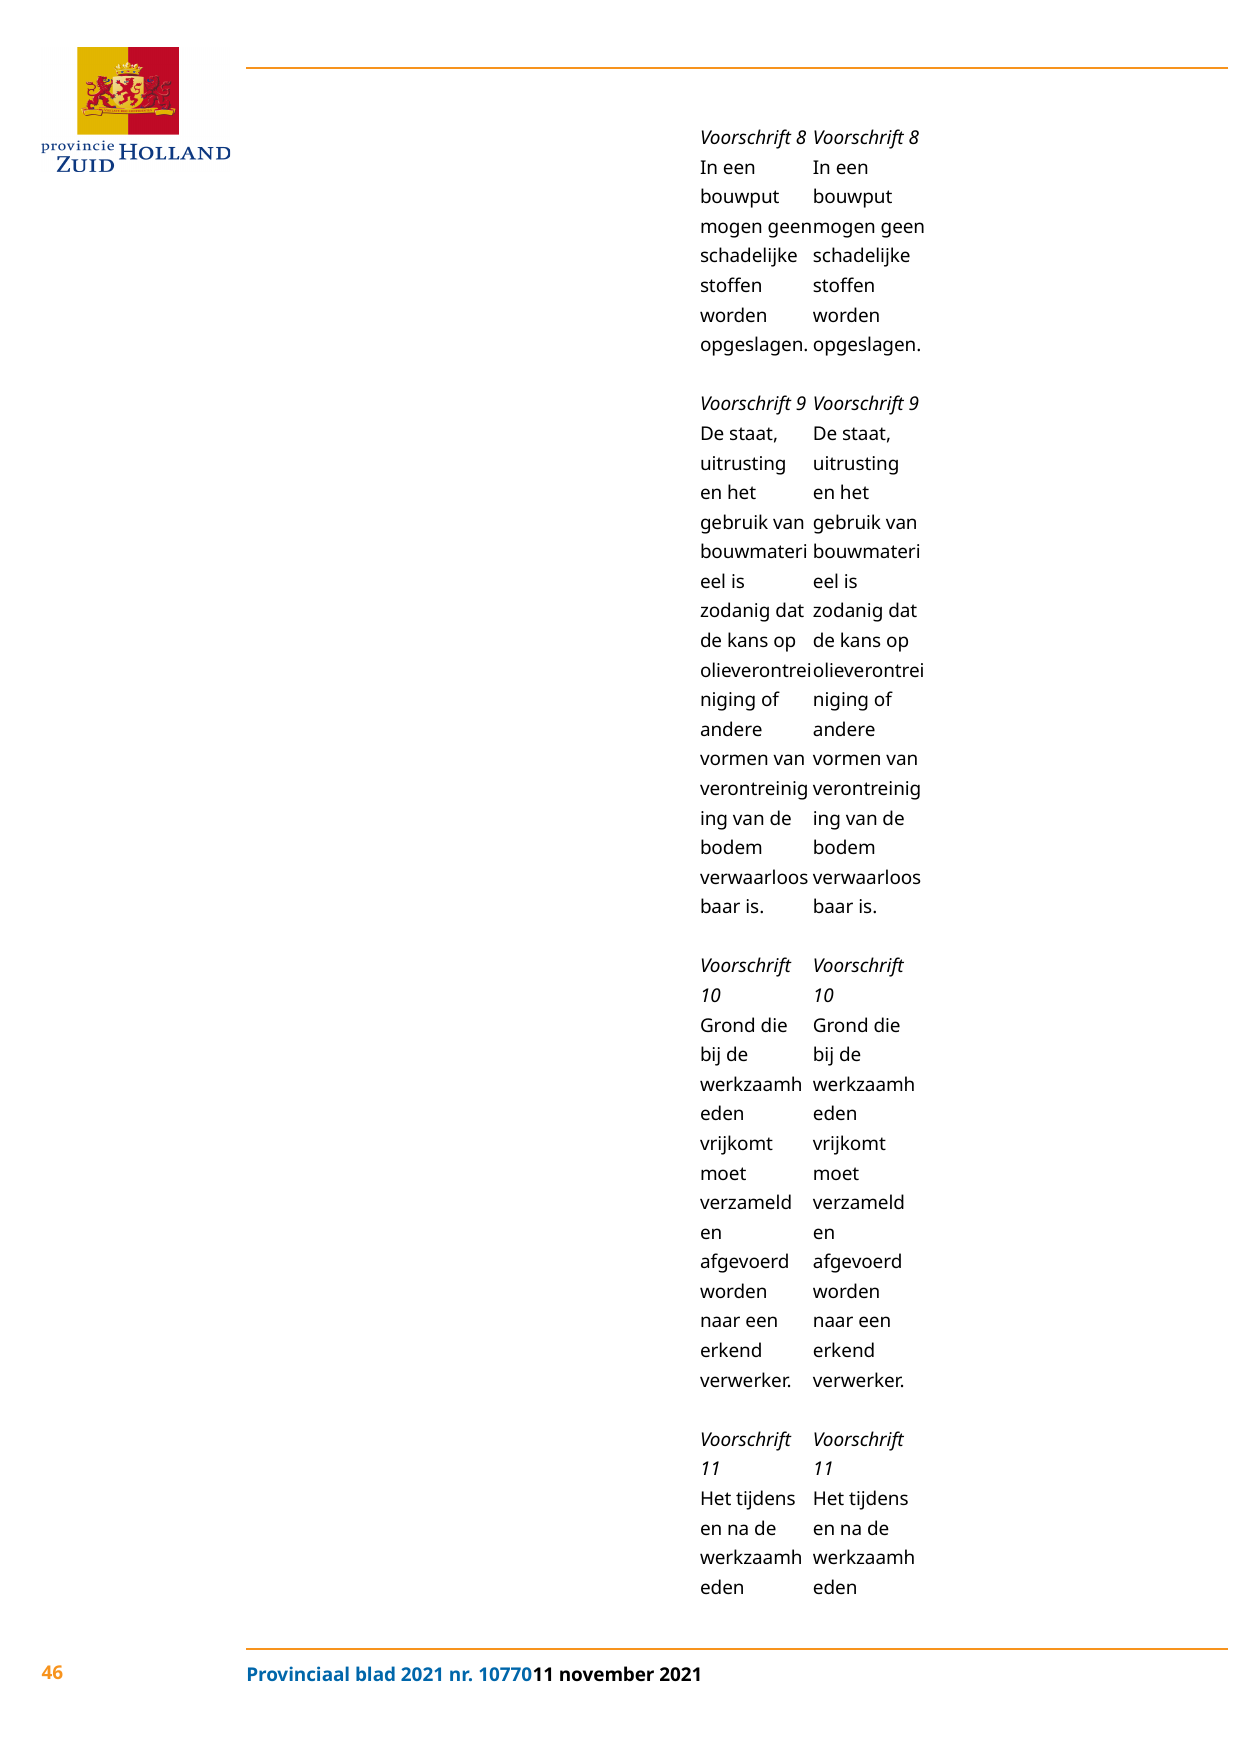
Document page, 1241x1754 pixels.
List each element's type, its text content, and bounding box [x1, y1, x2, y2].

table_cell [248, 95, 474, 1600]
table_cell Voorschrift 8 In een bouwput mogen geen schadelijke stoffen worden opgeslagen. Voorschrift 9 De staat, uitrusting en het gebruik van bouwmaterieel is zodanig dat de kans op olieverontreiniging of andere vormen van verontreiniging van de bodem verwaarloosbaar is. Voorschrift 10 Grond die bij de werkzaamheden vrijkomt moet verzameld en afgevoerd worden naar een erkend verwerker. Voorschrift 11 Het tijdens en na de werkzaamheden [813, 95, 926, 1600]
table_cell [1039, 95, 1152, 1600]
table_cell [474, 95, 700, 1600]
table_cell [926, 95, 1038, 1600]
table_cell Voorschrift 8 In een bouwput mogen geen schadelijke stoffen worden opgeslagen. Voorschrift 9 De staat, uitrusting en het gebruik van bouwmaterieel is zodanig dat de kans op olieverontreiniging of andere vormen van verontreiniging van de bodem verwaarloosbaar is. Voorschrift 10 Grond die bij de werkzaamheden vrijkomt moet verzameld en afgevoerd worden naar een erkend verwerker. Voorschrift 11 Het tijdens en na de werkzaamheden [700, 95, 813, 1600]
picture [41, 47, 231, 172]
